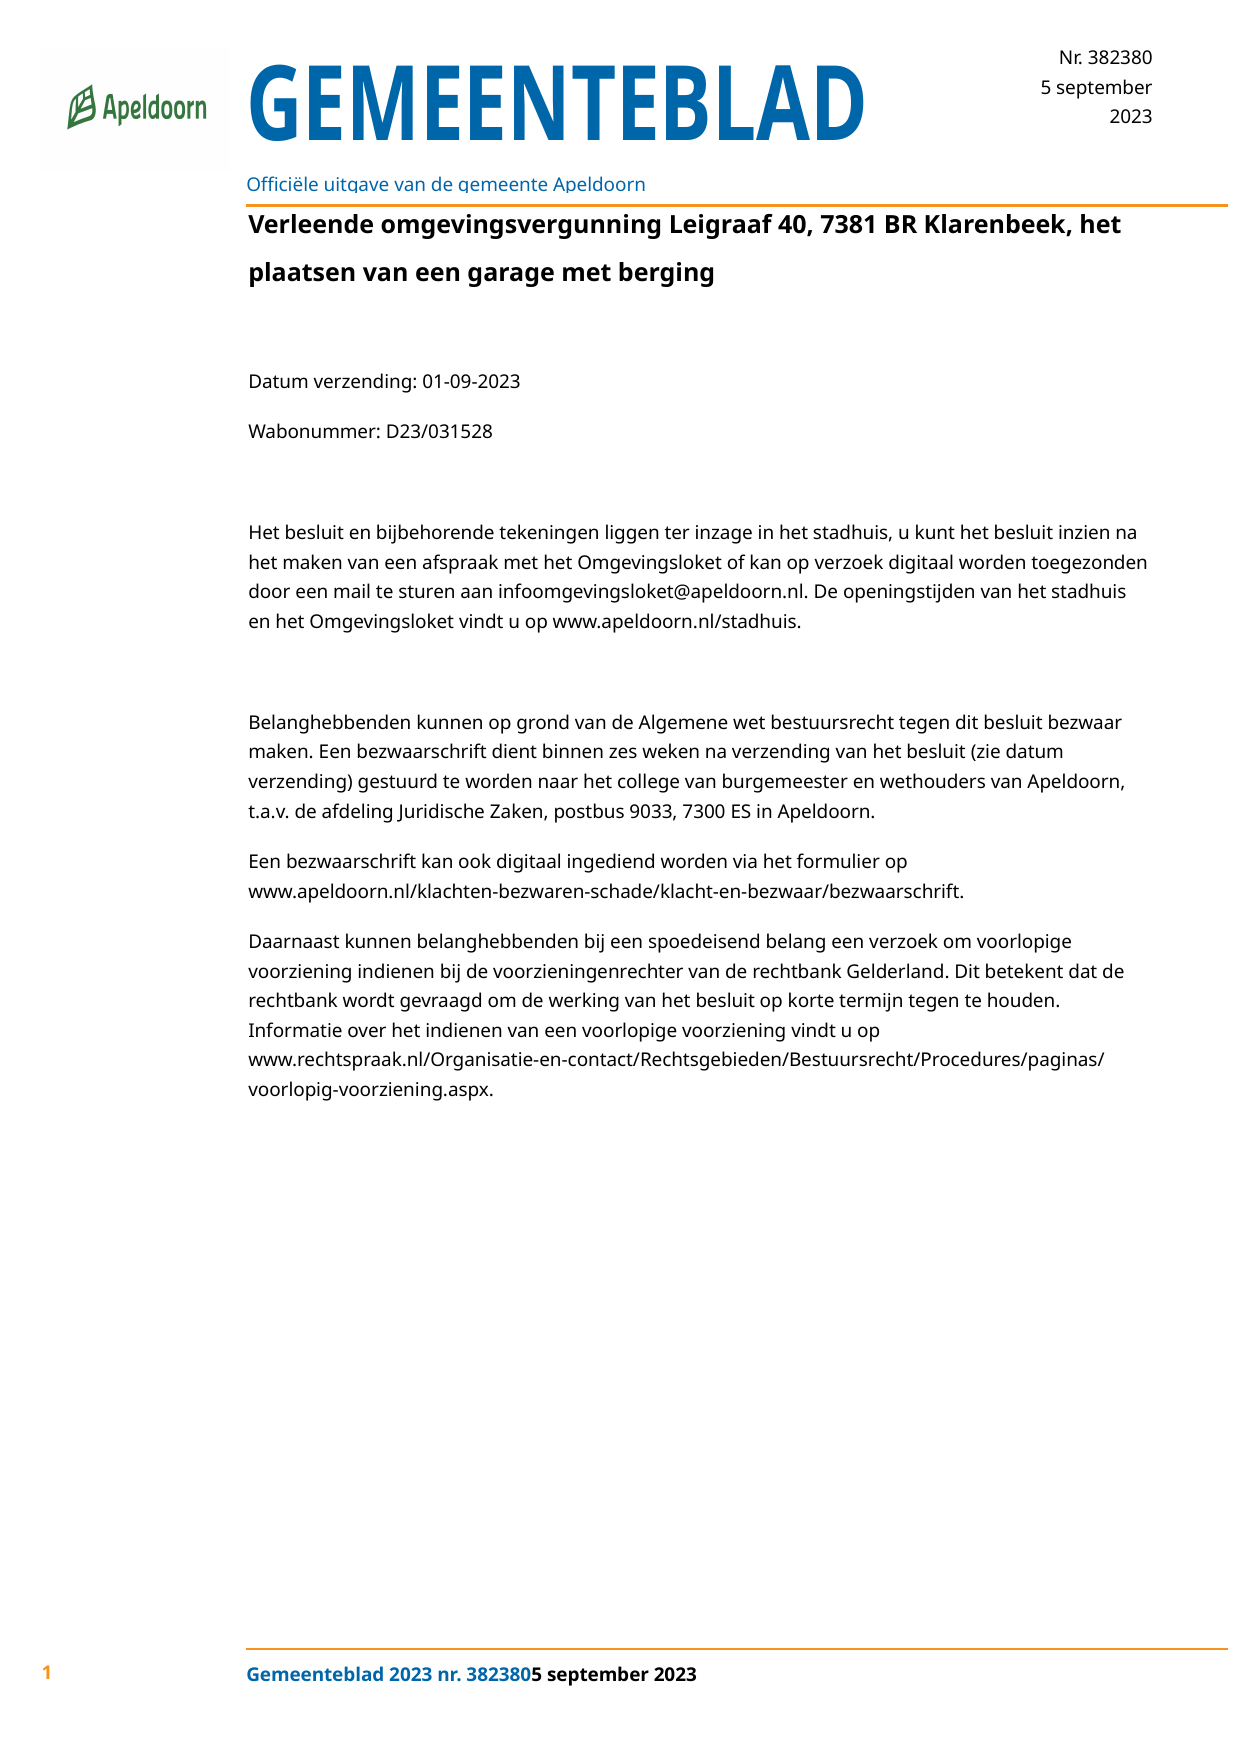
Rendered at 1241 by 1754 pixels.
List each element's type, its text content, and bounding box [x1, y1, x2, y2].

text Een bezwaarschrift kan ook digitaal ingediend worden via het formulier op www.apeldoorn.nl/klachten-bezwaren-schade/klacht-en-bezwaar/bezwaarschrift. [248, 848, 1152, 904]
text Datum verzending: 01-09-2023 [248, 368, 1152, 394]
text Verleende omgevingsvergunning Leigraaf 40, 7381 BR Klarenbeek, het plaatsen van een garage met berging [248, 207, 1152, 288]
text Daarnaast kunnen belanghebbenden bij een spoedeisend belang een verzoek om voorlopige voorziening indienen bij de voorzieningenrechter van de rechtbank Gelderland. Dit betekent dat de rechtbank wordt gevraagd om de werking van het besluit op korte termijn tegen te houden. Informatie over het indienen van een voorlopige voorziening vindt u op www.rechtspraak.nl/Organisatie-en-contact/Rechtsgebieden/Bestuursrecht/Procedures/paginas/voorlopig-voorziening.aspx. [248, 928, 1152, 1102]
text Het besluit en bijbehorende tekeningen liggen ter inzage in het stadhuis, u kunt het besluit inzien na het maken van een afspraak met het Omgevingsloket of kan op verzoek digitaal worden toegezonden door een mail te sturen aan infoomgevingsloket@apeldoorn.nl. De openingstijden van het stadhuis en het Omgevingsloket vindt u op www.apeldoorn.nl/stadhuis. [248, 519, 1152, 634]
text Wabonummer: D23/031528 [248, 419, 1152, 444]
text Belanghebbenden kunnen op grond van de Algemene wet bestuursrecht tegen dit besluit bezwaar maken. Een bezwaarschrift dient binnen zes weken na verzending van het besluit (zie datum verzending) gestuurd te worden naar het college van burgemeester en wethouders van Apeldoorn, t.a.v. de afdeling Juridische Zaken, postbus 9033, 7300 ES in Apeldoorn. [248, 709, 1152, 824]
picture [41, 47, 231, 172]
